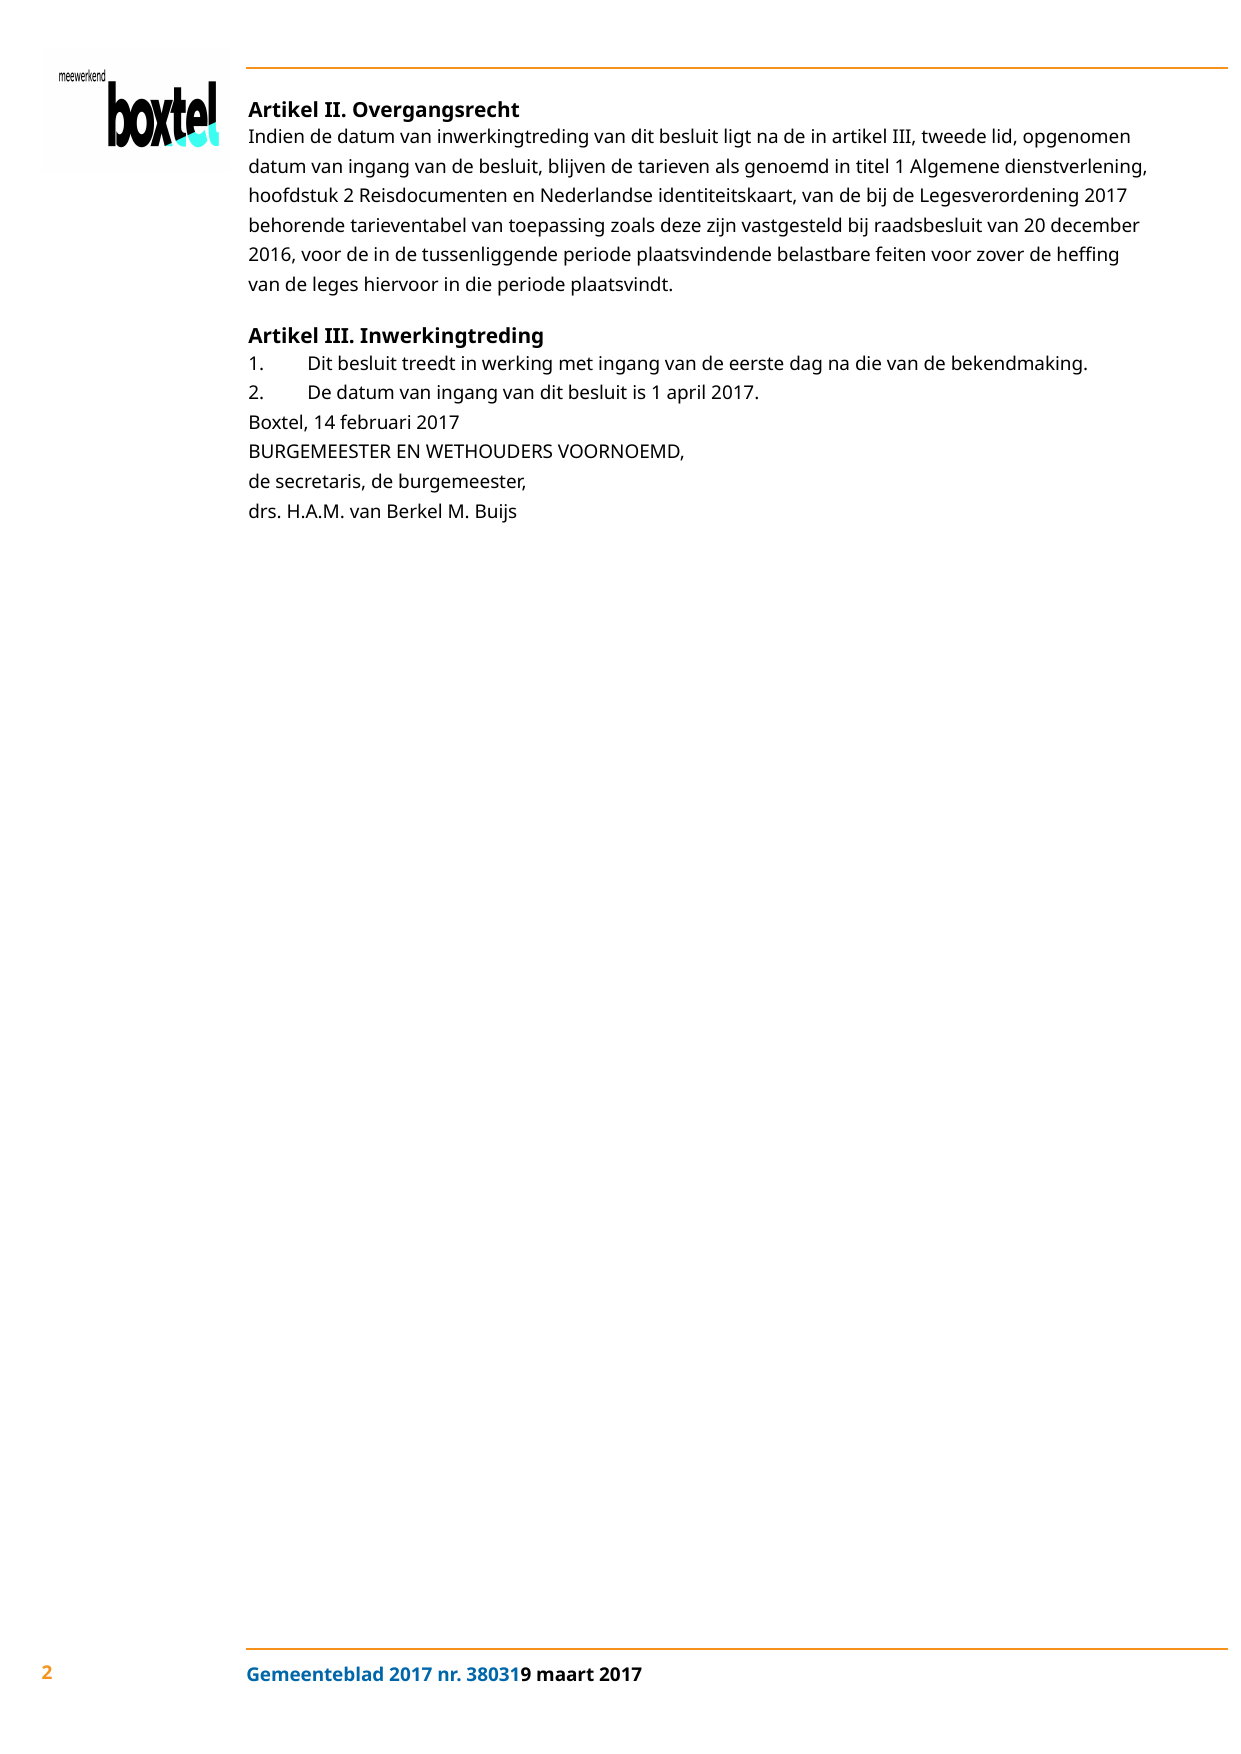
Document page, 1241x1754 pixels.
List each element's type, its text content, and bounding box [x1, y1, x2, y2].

text datum van ingang van de besluit, blijven de tarieven als genoemd in titel 1 Algemene dienstverlening, [248, 153, 1152, 178]
text de secretaris, de burgemeester, [248, 468, 1152, 494]
text behorende tarieventabel van toepassing zoals deze zijn vastgesteld bij raadsbesluit van 20 december [248, 212, 1152, 238]
text BURGEMEESTER EN WETHOUDERS VOORNOEMD, [248, 439, 1152, 464]
text Artikel III. Inwerkingtreding [248, 322, 1152, 350]
text van de leges hiervoor in die periode plaatsvindt. [248, 271, 1152, 297]
text drs. H.A.M. van Berkel M. Buijs [248, 498, 1152, 524]
text Indien de datum van inwerkingtreding van dit besluit ligt na de in artikel III, tweede lid, opgenomen [248, 123, 1152, 149]
picture [41, 47, 231, 172]
list Dit besluit treedt in werking met ingang van de eerste dag na die van de bekendmaking. [248, 350, 1152, 376]
text hoofdstuk 2 Reisdocumenten en Nederlandse identiteitskaart, van de bij de Legesverordening 2017 [248, 182, 1152, 208]
text Boxtel, 14 februari 2017 [248, 409, 1152, 435]
text 2016, voor de in de tussenliggende periode plaatsvindende belastbare feiten voor zover de heffing [248, 242, 1152, 267]
list De datum van ingang van dit besluit is 1 april 2017. [248, 379, 1152, 405]
text Artikel II. Overgangsrecht [248, 95, 1152, 123]
